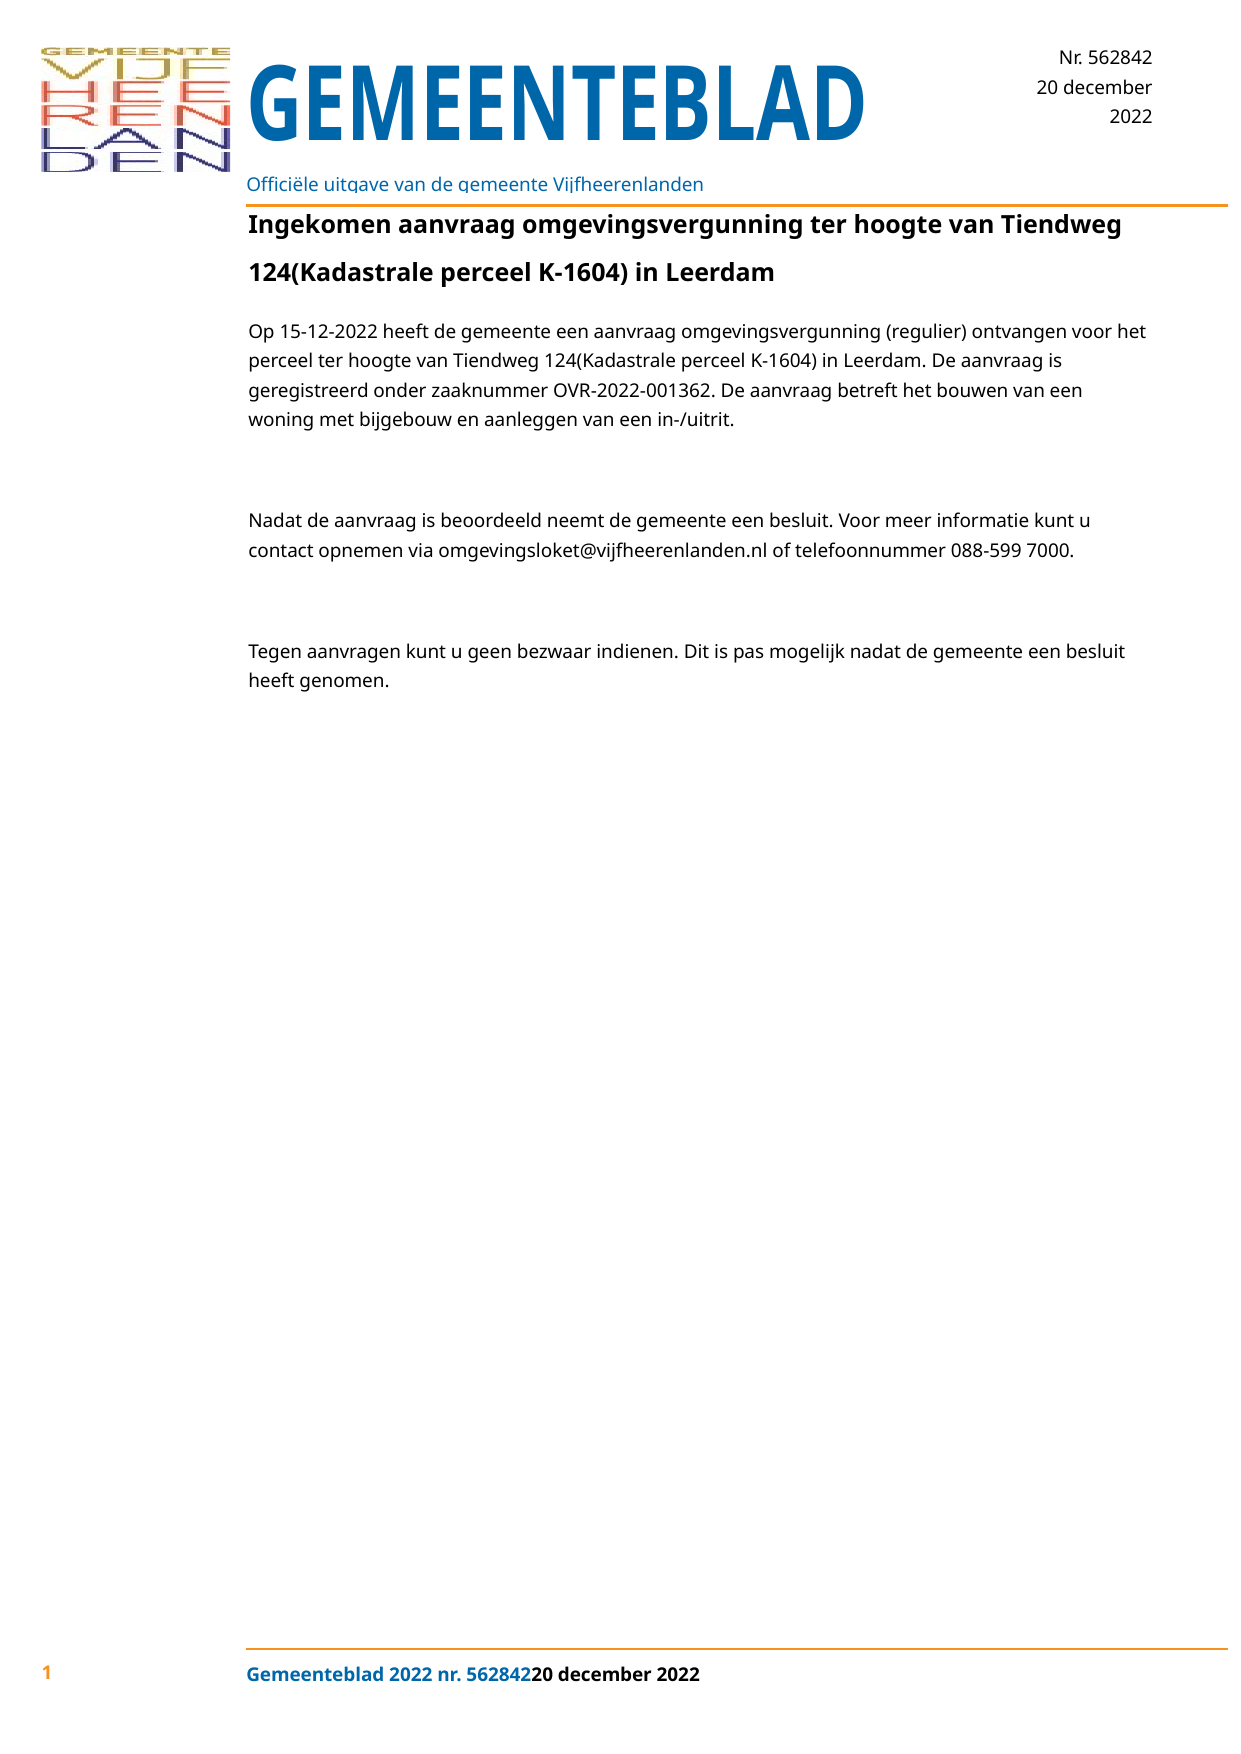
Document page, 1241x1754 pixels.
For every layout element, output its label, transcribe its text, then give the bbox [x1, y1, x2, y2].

text Tegen aanvragen kunt u geen bezwaar indienen. Dit is pas mogelijk nadat de gemeente een besluit heeft genomen. [248, 638, 1152, 693]
picture [41, 47, 231, 172]
text Ingekomen aanvraag omgevingsvergunning ter hoogte van Tiendweg 124(Kadastrale perceel K-1604) in Leerdam [248, 207, 1152, 288]
text Op 15-12-2022 heeft de gemeente een aanvraag omgevingsvergunning (regulier) ontvangen voor het perceel ter hoogte van Tiendweg 124(Kadastrale perceel K-1604) in Leerdam. De aanvraag is geregistreerd onder zaaknummer OVR-2022-001362. De aanvraag betreft het bouwen van een woning met bijgebouw en aanleggen van een in-/uitrit. [248, 318, 1152, 432]
text Nadat de aanvraag is beoordeeld neemt de gemeente een besluit. Voor meer informatie kunt u contact opnemen via omgevingsloket@vijfheerenlanden.nl of telefoonnummer 088-599 7000. [248, 507, 1152, 563]
